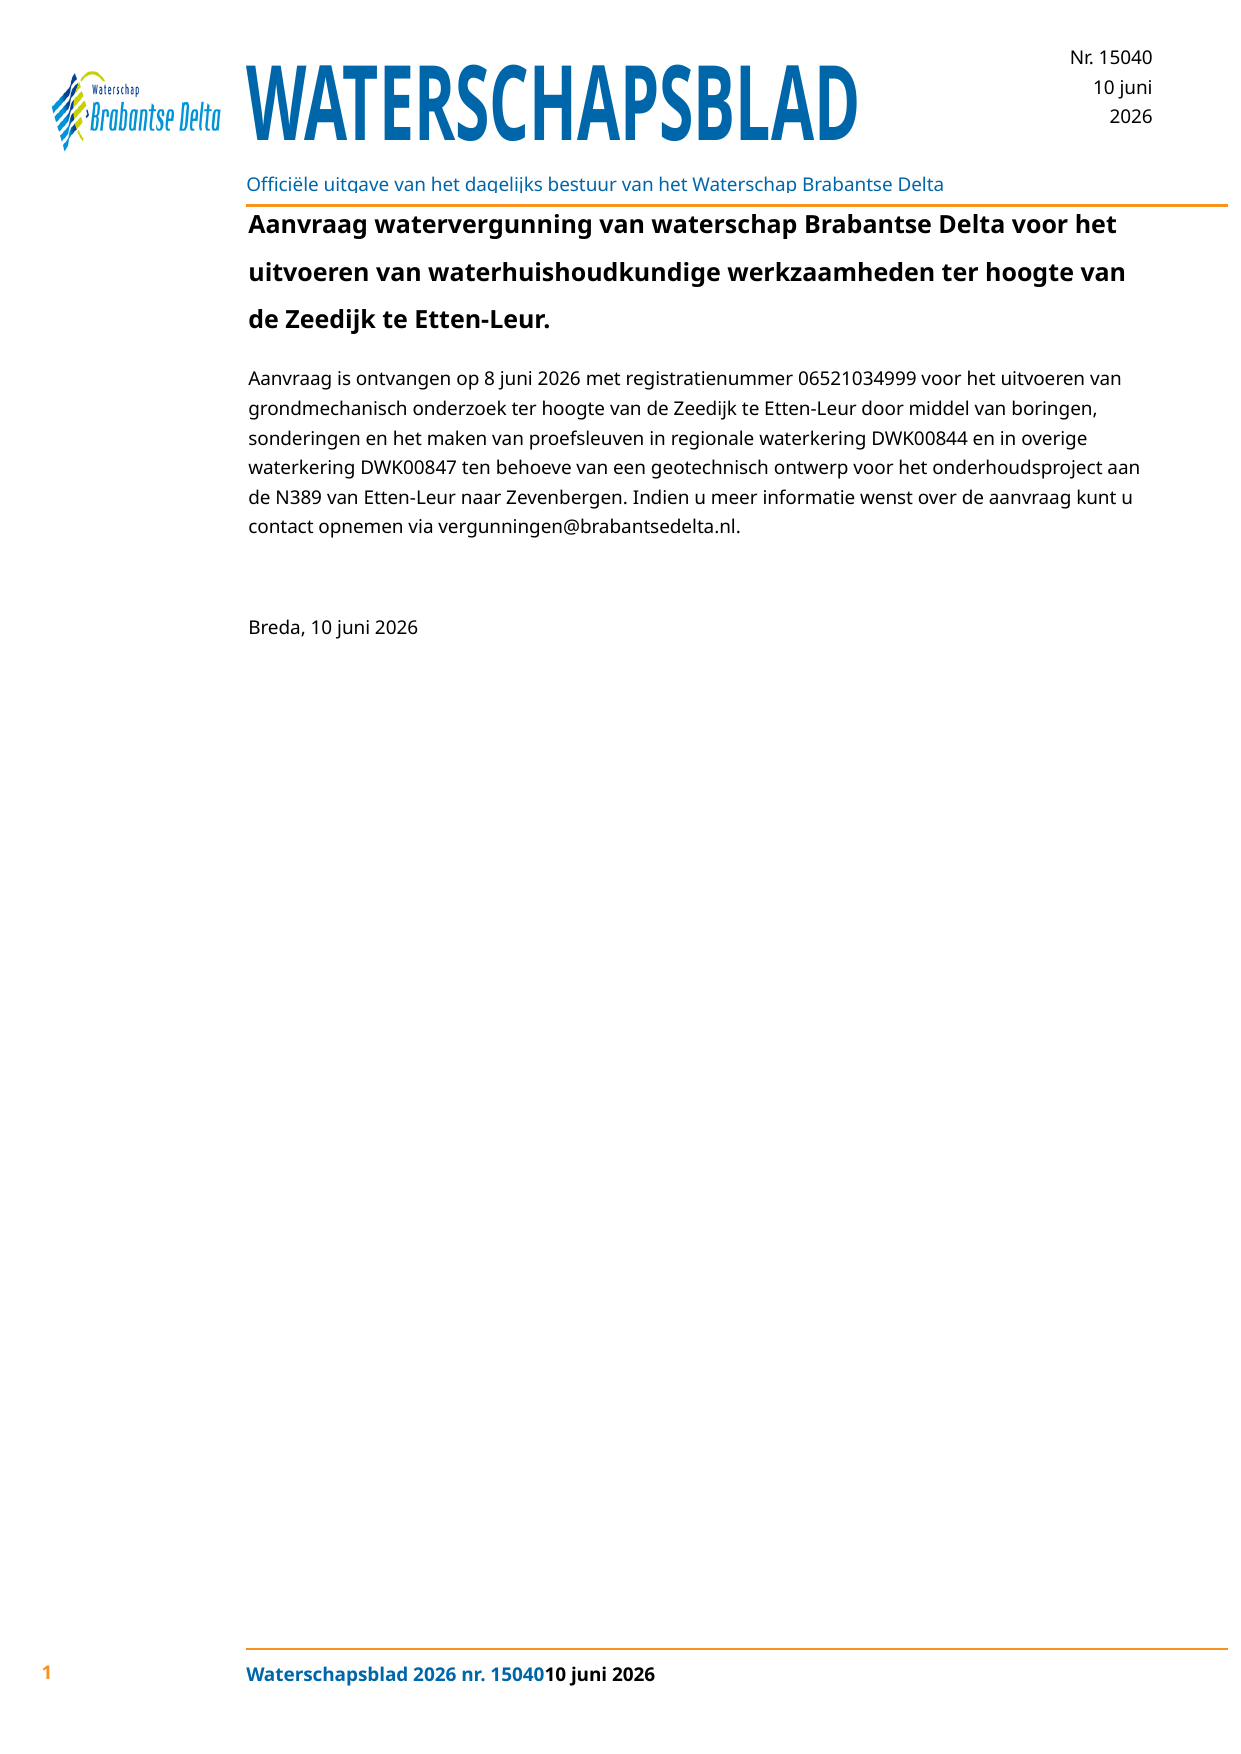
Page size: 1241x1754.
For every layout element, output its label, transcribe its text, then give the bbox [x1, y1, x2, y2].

text Aanvraag watervergunning van waterschap Brabantse Delta voor het uitvoeren van waterhuishoudkundige werkzaamheden ter hoogte van de Zeedijk te Etten-Leur. [248, 207, 1152, 336]
text Aanvraag is ontvangen op 8 juni 2026 met registratienummer 06521034999 voor het uitvoeren van grondmechanisch onderzoek ter hoogte van de Zeedijk te Etten-Leur door middel van boringen, sonderingen en het maken van proefsleuven in regionale waterkering DWK00844 en in overige waterkering DWK00847 ten behoeve van een geotechnisch ontwerp voor het onderhoudsproject aan de N389 van Etten-Leur naar Zevenbergen. Indien u meer informatie wenst over de aanvraag kunt u contact opnemen via vergunningen@brabantsedelta.nl. [248, 366, 1152, 539]
picture [41, 47, 231, 172]
text Breda, 10 juni 2026 [248, 614, 1152, 640]
